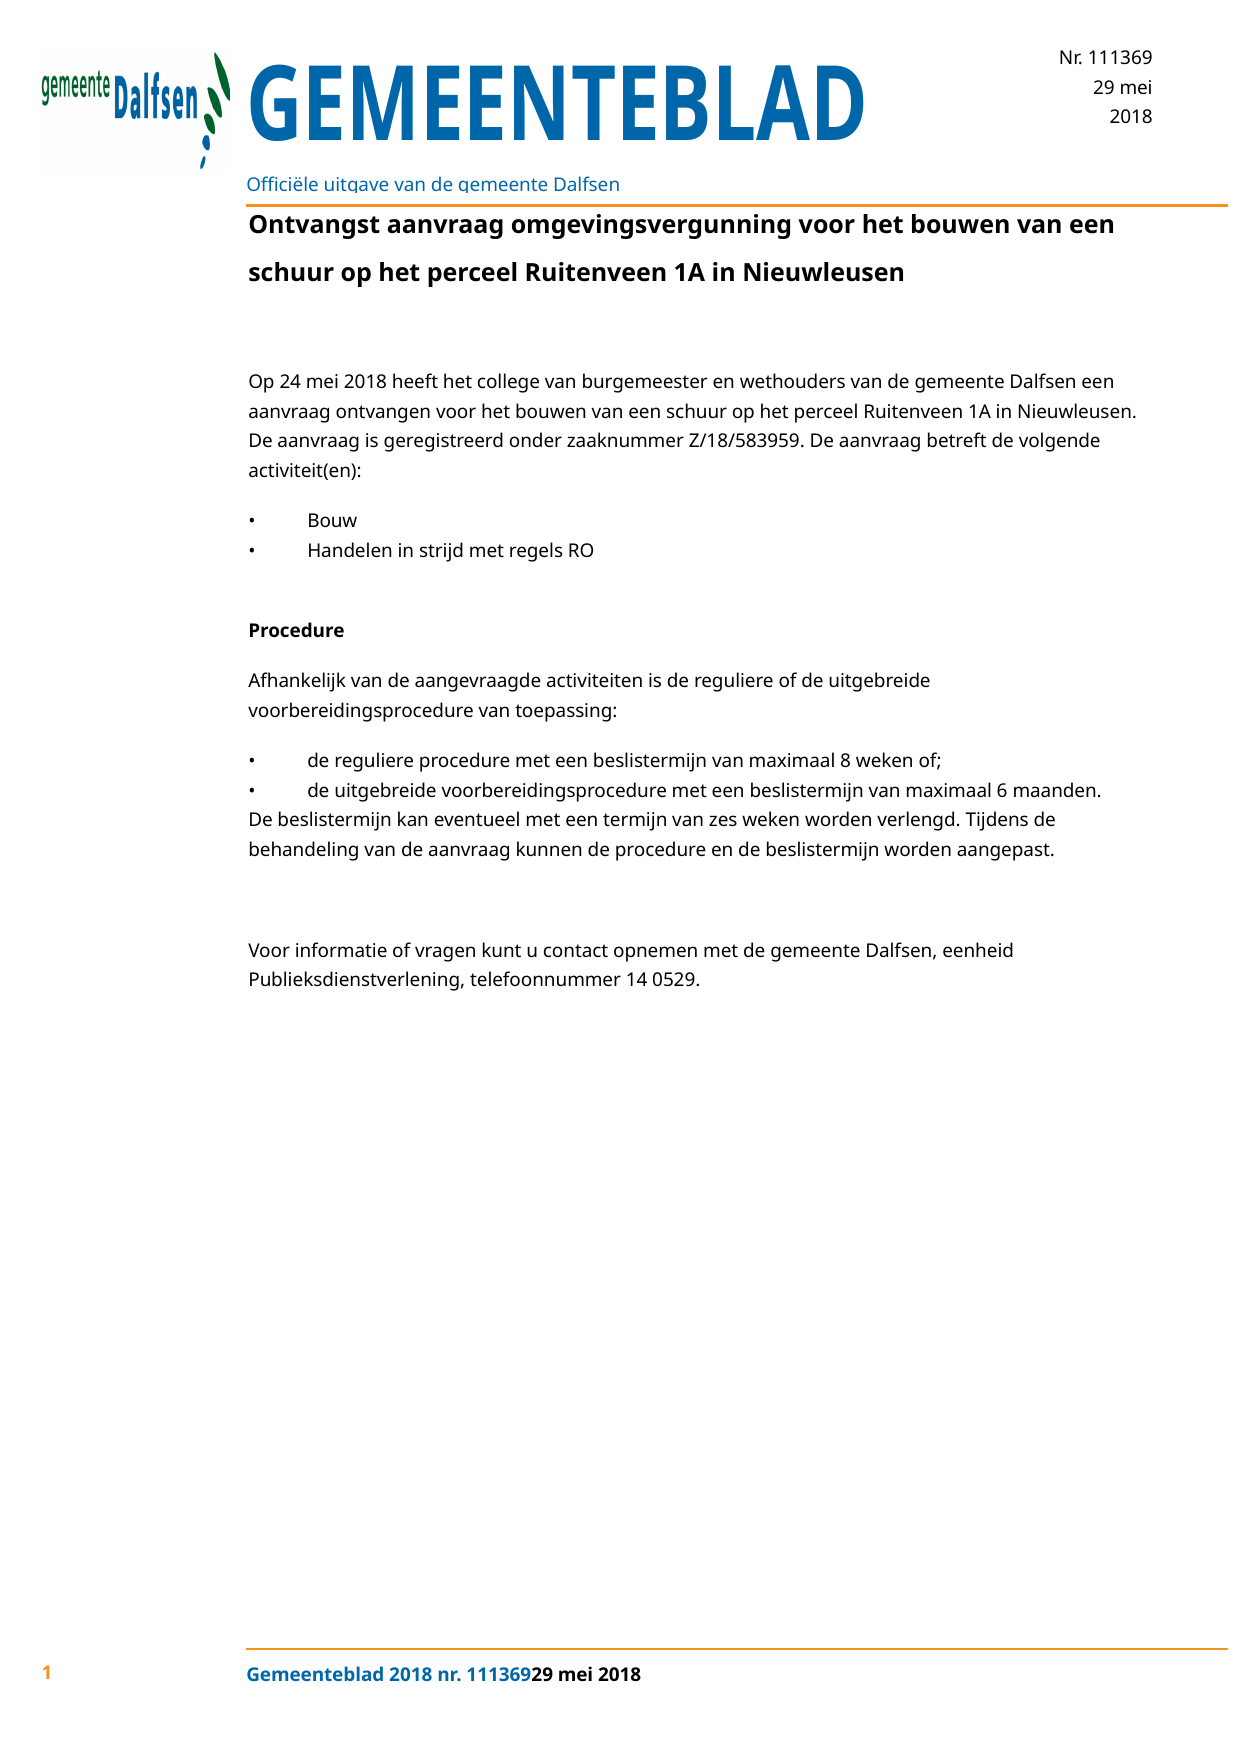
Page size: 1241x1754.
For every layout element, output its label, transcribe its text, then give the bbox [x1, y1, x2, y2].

picture [41, 47, 231, 172]
text Procedure [248, 617, 1152, 643]
text De beslistermijn kan eventueel met een termijn van zes weken worden verlengd. Tijdens de behandeling van de aanvraag kunnen de procedure en de beslistermijn worden aangepast. [248, 807, 1152, 862]
list Bouw [248, 507, 1152, 533]
text Op 24 mei 2018 heeft het college van burgemeester en wethouders van de gemeente Dalfsen een aanvraag ontvangen voor het bouwen van een schuur op het perceel Ruitenveen 1A in Nieuwleusen. De aanvraag is geregistreerd onder zaaknummer Z/18/583959. De aanvraag betreft de volgende activiteit(en): [248, 368, 1152, 483]
list de uitgebreide voorbereidingsprocedure met een beslistermijn van maximaal 6 maanden. [248, 777, 1152, 803]
list de reguliere procedure met een beslistermijn van maximaal 8 weken of; [248, 747, 1152, 773]
text Afhankelijk van de aangevraagde activiteiten is de reguliere of de uitgebreide voorbereidingsprocedure van toepassing: [248, 667, 1152, 723]
list Handelen in strijd met regels RO [248, 537, 1152, 563]
text Voor informatie of vragen kunt u contact opnemen met de gemeente Dalfsen, eenheid Publieksdienstverlening, telefoonnummer 14 0529. [248, 937, 1152, 992]
text Ontvangst aanvraag omgevingsvergunning voor het bouwen van een schuur op het perceel Ruitenveen 1A in Nieuwleusen [248, 207, 1152, 288]
